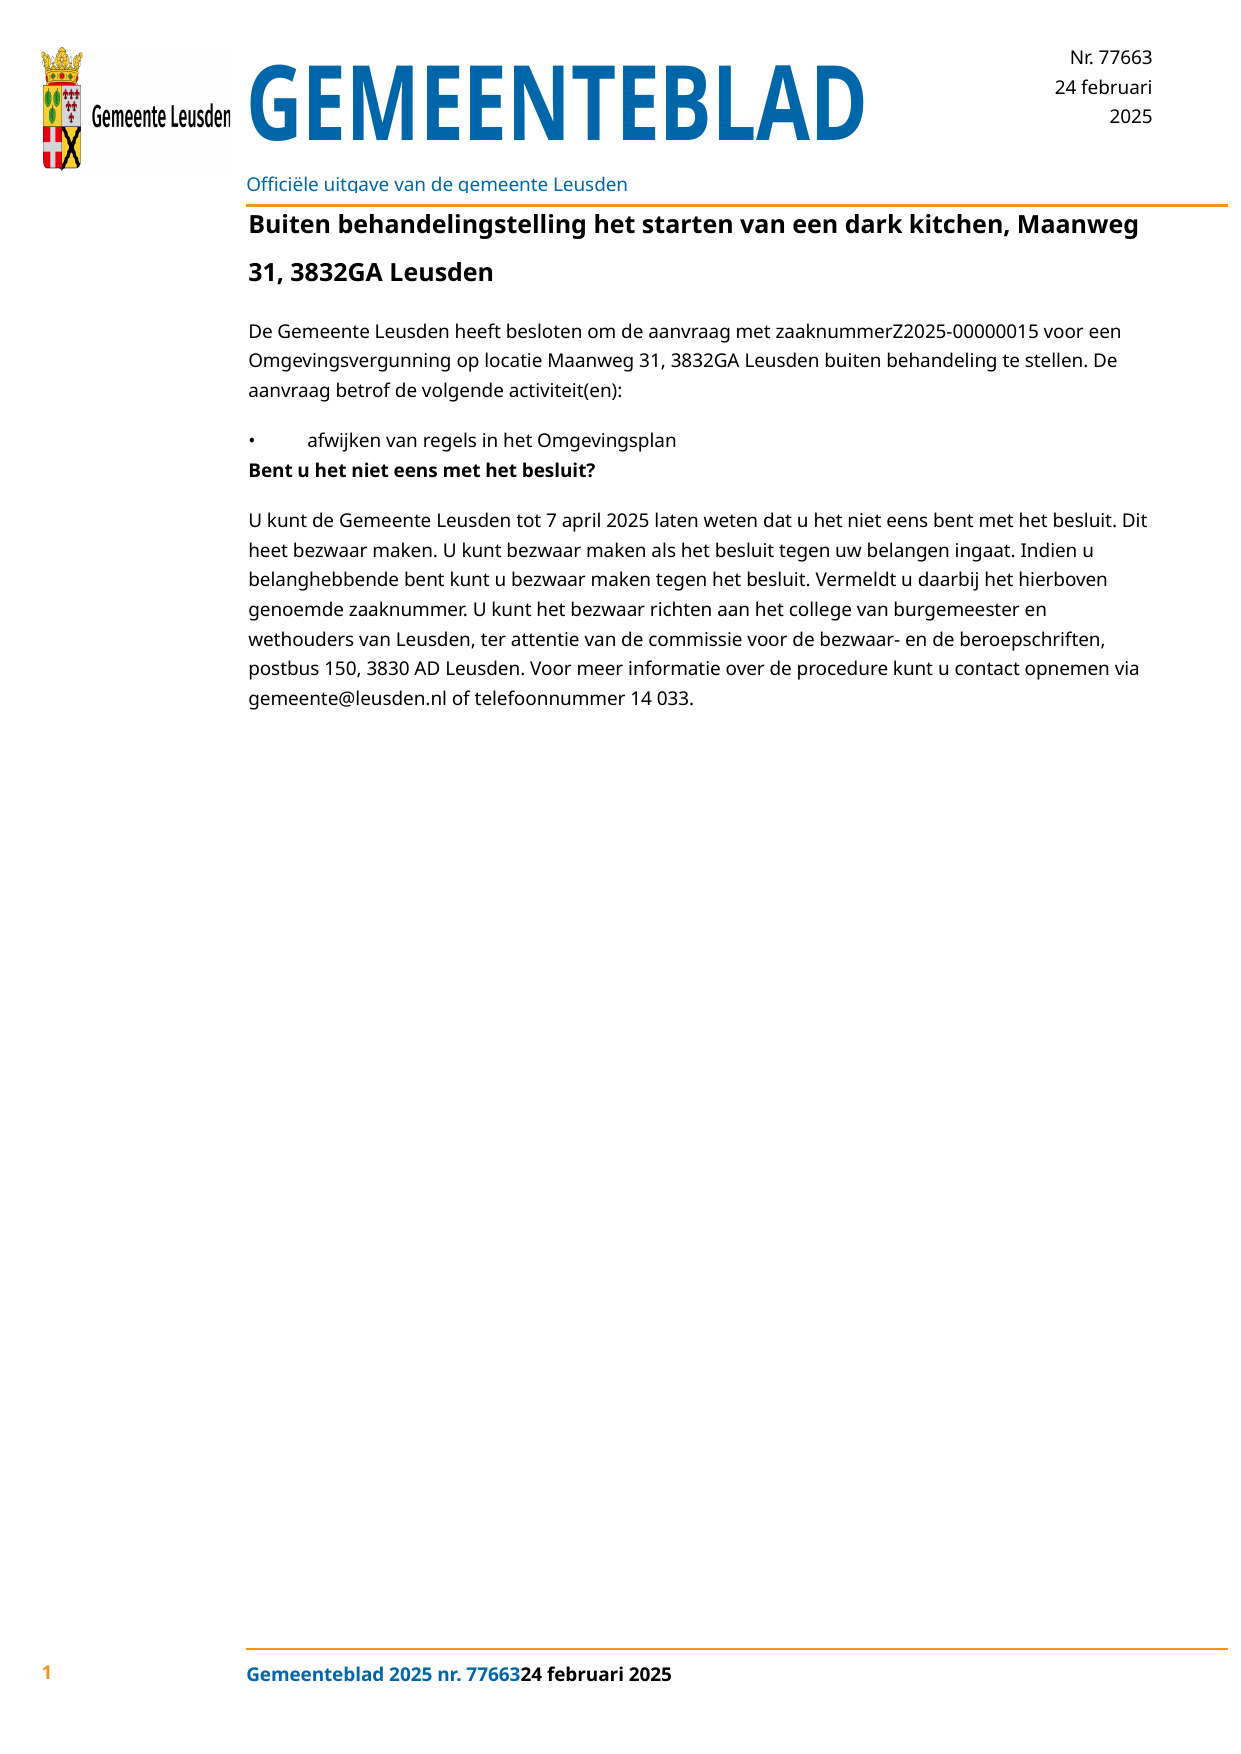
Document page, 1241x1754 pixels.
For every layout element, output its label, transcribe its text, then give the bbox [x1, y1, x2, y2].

text U kunt de Gemeente Leusden tot 7 april 2025 laten weten dat u het niet eens bent met het besluit. Dit heet bezwaar maken. U kunt bezwaar maken als het besluit tegen uw belangen ingaat. Indien u belanghebbende bent kunt u bezwaar maken tegen het besluit. Vermeldt u daarbij het hierboven genoemde zaaknummer. U kunt het bezwaar richten aan het college van burgemeester en wethouders van Leusden, ter attentie van de commissie voor de bezwaar- en de beroepschriften, postbus 150, 3830 AD Leusden. Voor meer informatie over de procedure kunt u contact opnemen via gemeente@leusden.nl of telefoonnummer 14 033. [248, 507, 1152, 711]
text Buiten behandelingstelling het starten van een dark kitchen, Maanweg 31, 3832GA Leusden [248, 207, 1152, 288]
text De Gemeente Leusden heeft besloten om de aanvraag met zaaknummerZ2025-00000015 voor een Omgevingsvergunning op locatie Maanweg 31, 3832GA Leusden buiten behandeling te stellen. De aanvraag betrof de volgende activiteit(en): [248, 318, 1152, 403]
list afwijken van regels in het Omgevingsplan [248, 427, 1152, 453]
picture [41, 47, 231, 172]
text Bent u het niet eens met het besluit? [248, 457, 1152, 483]
